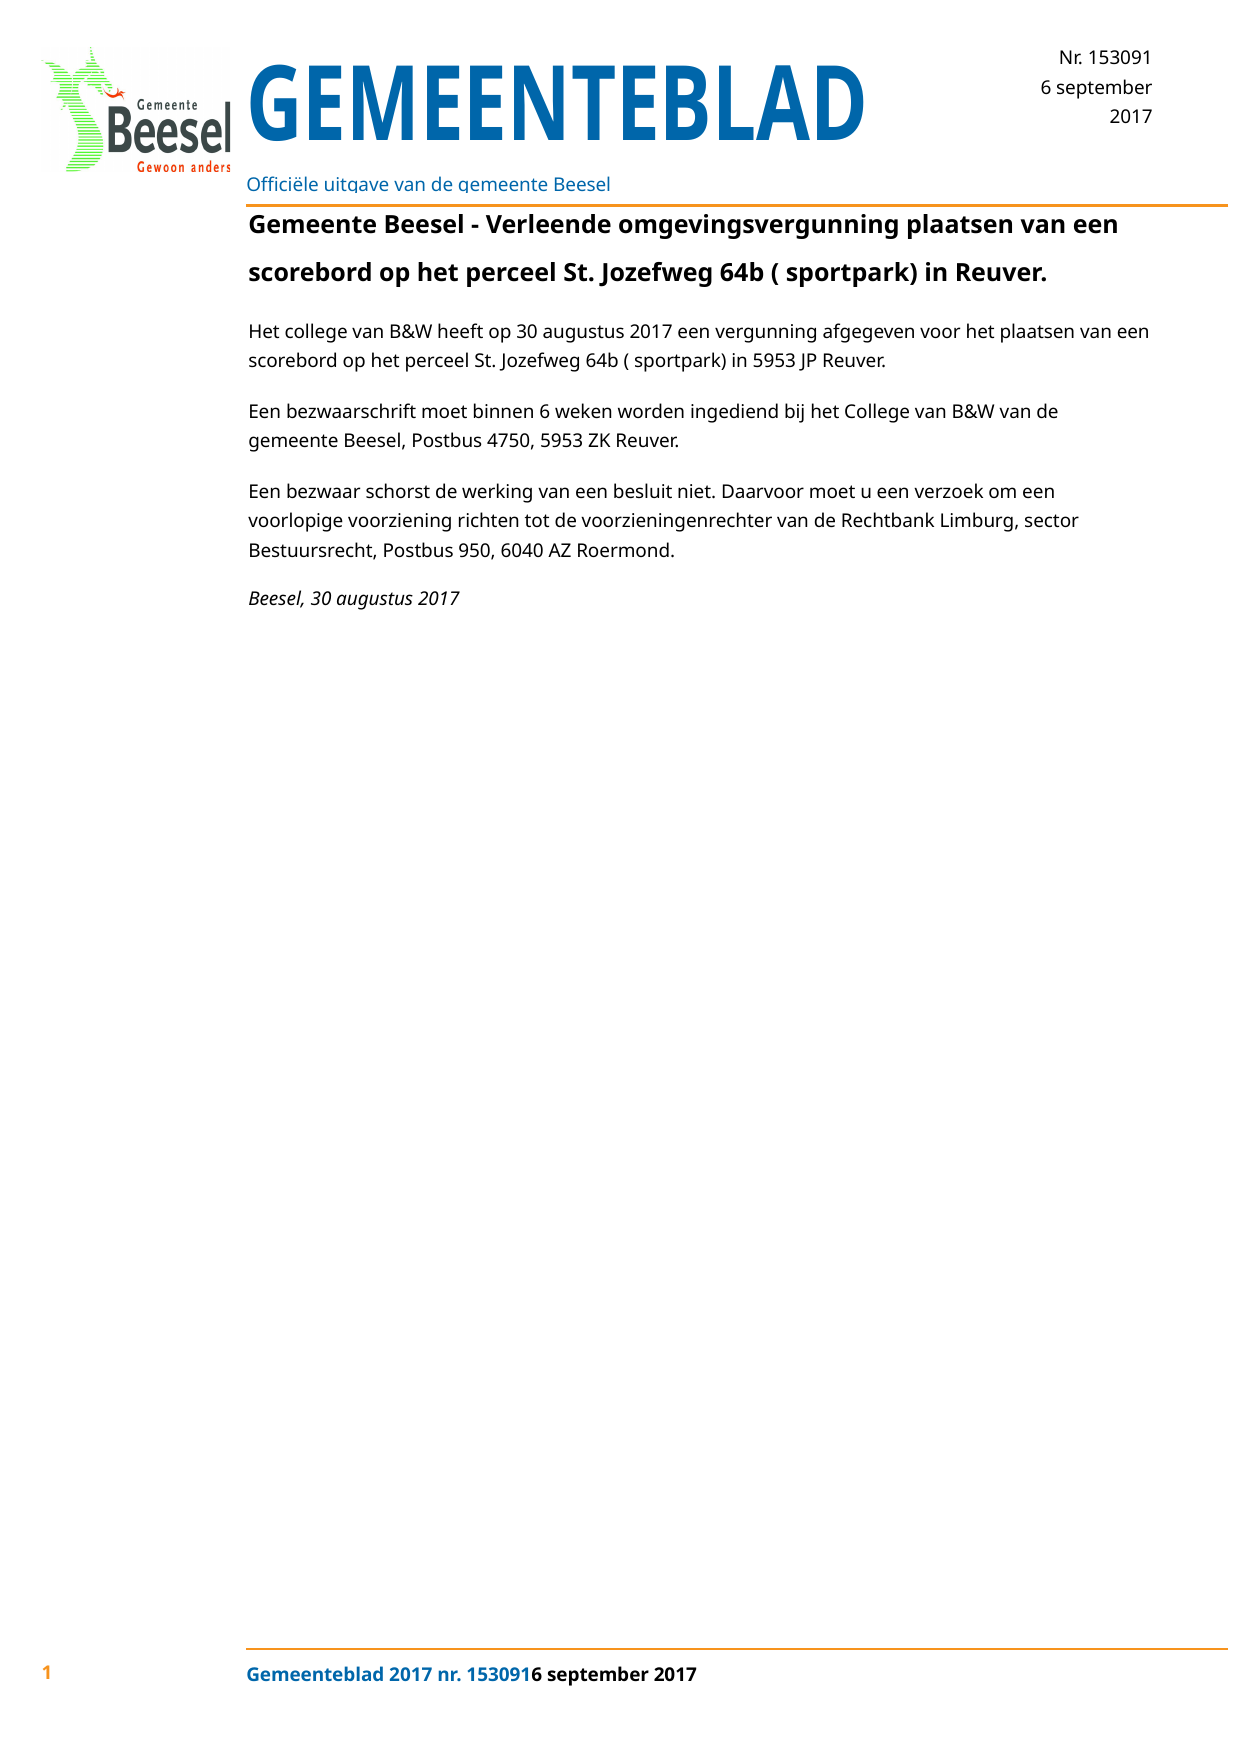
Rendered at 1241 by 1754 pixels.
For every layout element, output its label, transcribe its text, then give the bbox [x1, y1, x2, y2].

text Een bezwaar schorst de werking van een besluit niet. Daarvoor moet u een verzoek om een voorlopige voorziening richten tot de voorzieningenrechter van de Rechtbank Limburg, sector Bestuursrecht, Postbus 950, 6040 AZ Roermond. [248, 478, 1152, 563]
picture [41, 47, 231, 172]
text Gemeente Beesel - Verleende omgevingsvergunning plaatsen van een scorebord op het perceel St. Jozefweg 64b ( sportpark) in Reuver. [248, 207, 1152, 288]
text Het college van B&W heeft op 30 augustus 2017 een vergunning afgegeven voor het plaatsen van een scorebord op het perceel St. Jozefweg 64b ( sportpark) in 5953 JP Reuver. [248, 318, 1152, 373]
text Beesel, 30 augustus 2017 [248, 585, 1152, 611]
text Een bezwaarschrift moet binnen 6 weken worden ingediend bij het College van B&W van de gemeente Beesel, Postbus 4750, 5953 ZK Reuver. [248, 398, 1152, 453]
